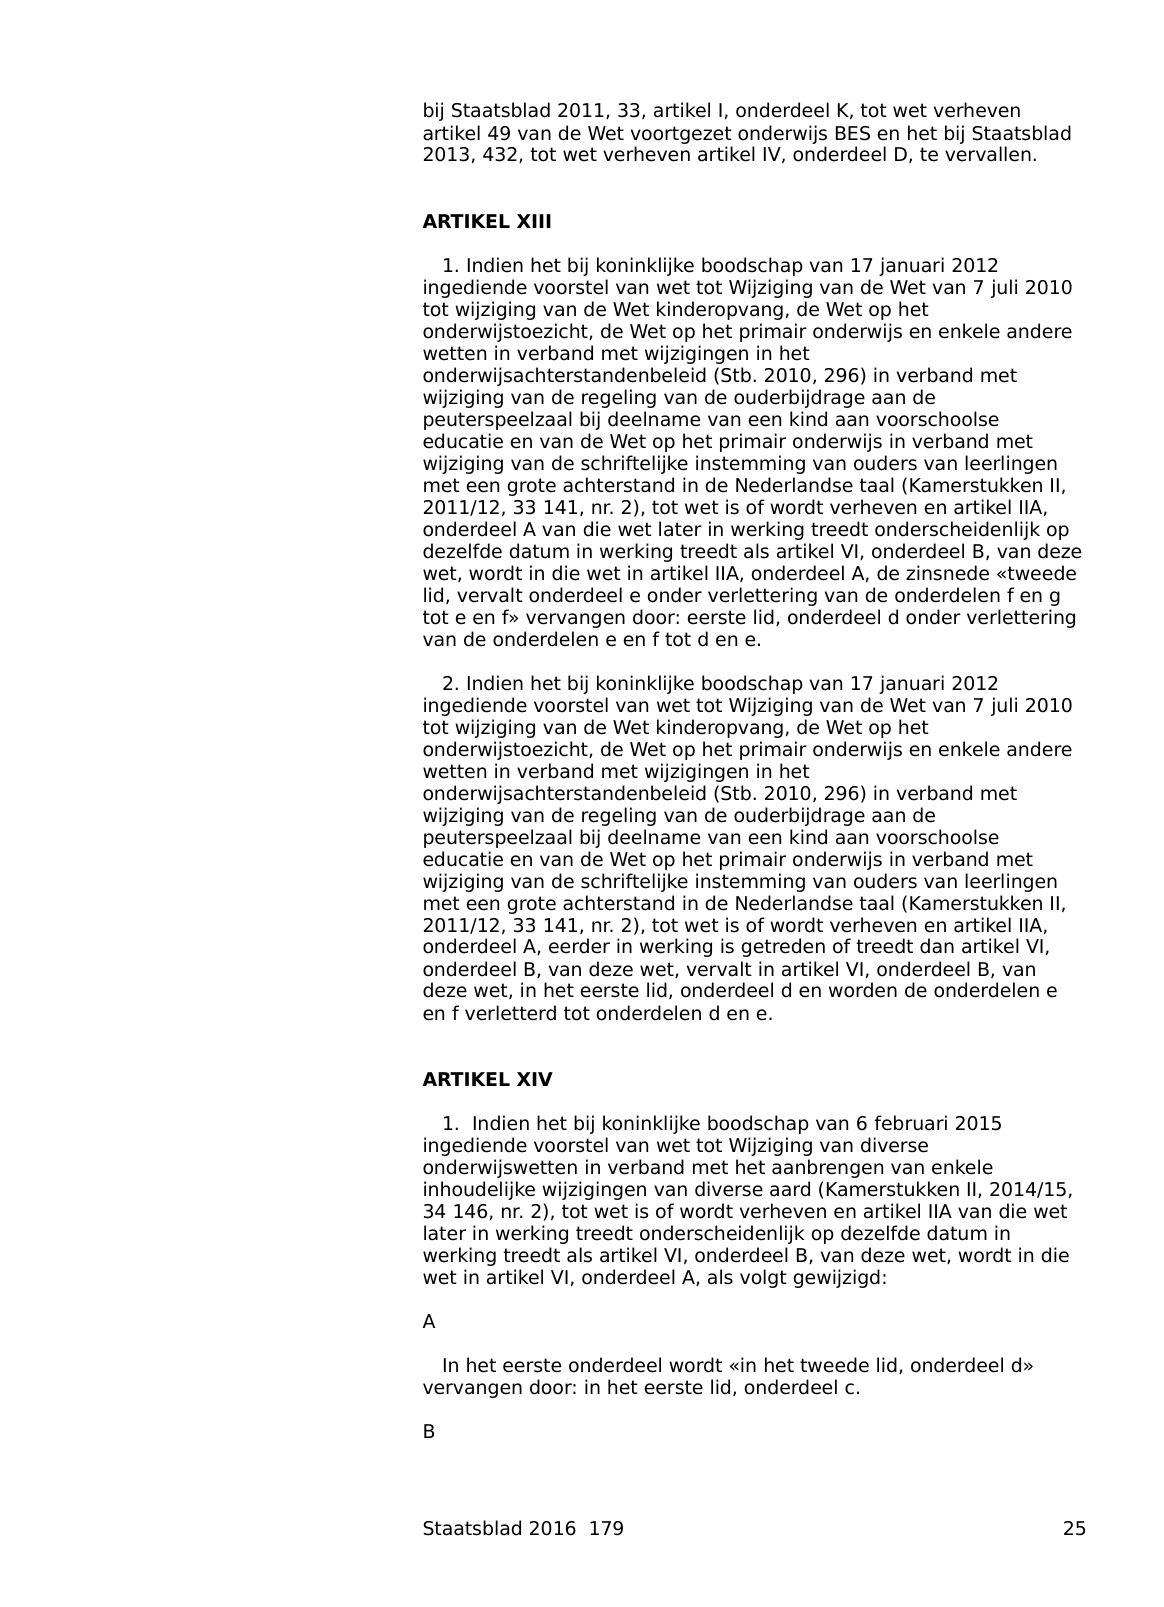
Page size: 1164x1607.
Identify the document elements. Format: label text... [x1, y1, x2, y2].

text 1. Indien het bij koninklijke boodschap van 17 januari 2012 ingediende voorstel van wet tot Wijziging van de Wet van 7 juli 2010 tot wijziging van de Wet kinderopvang, de Wet op het onderwijstoezicht, de Wet op het primair onderwijs en enkele andere wetten in verband met wijzigingen in het onderwijsachterstandenbeleid (Stb. 2010, 296) in verband met wijziging van de regeling van de ouderbijdrage aan de peuterspeelzaal bij deelname van een kind aan voorschoolse educatie en van de Wet op het primair onderwijs in verband met wijziging van de schriftelijke instemming van ouders van leerlingen met een grote achterstand in de Nederlandse taal (Kamerstukken II, 2011/12, 33 141, nr. 2), tot wet is of wordt verheven en artikel IIA, onderdeel A van die wet later in werking treedt onderscheidenlijk op dezelfde datum in werking treedt als artikel VI, onderdeel B, van deze wet, wordt in die wet in artikel IIA, onderdeel A, de zinsnede «tweede lid, vervalt onderdeel e onder verlettering van de onderdelen f en g tot e en f» vervangen door: eerste lid, onderdeel d onder verlettering van de onderdelen e en f tot d en e. [422, 255, 1087, 651]
subtitle ARTIKEL XIV [422, 1069, 1087, 1091]
text 1. Indien het bij koninklijke boodschap van 6 februari 2015 ingediende voorstel van wet tot Wijziging van diverse onderwijswetten in verband met het aanbrengen van enkele inhoudelijke wijzigingen van diverse aard (Kamerstukken II, 2014/15, 34 146, nr. 2), tot wet is of wordt verheven en artikel IIA van die wet later in werking treedt onderscheidenlijk op dezelfde datum in werking treedt als artikel VI, onderdeel B, van deze wet, wordt in die wet in artikel VI, onderdeel A, als volgt gewijzigd: [422, 1113, 1087, 1289]
text A [422, 1311, 1087, 1333]
subtitle ARTIKEL XIII [422, 211, 1087, 233]
text In het eerste onderdeel wordt «in het tweede lid, onderdeel d» vervangen door: in het eerste lid, onderdeel c. [422, 1355, 1087, 1399]
text B [422, 1421, 1087, 1443]
text bij Staatsblad 2011, 33, artikel I, onderdeel K, tot wet verheven artikel 49 van de Wet voortgezet onderwijs BES en het bij Staatsblad 2013, 432, tot wet verheven artikel IV, onderdeel D, te vervallen. [422, 100, 1087, 166]
text 2. Indien het bij koninklijke boodschap van 17 januari 2012 ingediende voorstel van wet tot Wijziging van de Wet van 7 juli 2010 tot wijziging van de Wet kinderopvang, de Wet op het onderwijstoezicht, de Wet op het primair onderwijs en enkele andere wetten in verband met wijzigingen in het onderwijsachterstandenbeleid (Stb. 2010, 296) in verband met wijziging van de regeling van de ouderbijdrage aan de peuterspeelzaal bij deelname van een kind aan voorschoolse educatie en van de Wet op het primair onderwijs in verband met wijziging van de schriftelijke instemming van ouders van leerlingen met een grote achterstand in de Nederlandse taal (Kamerstukken II, 2011/12, 33 141, nr. 2), tot wet is of wordt verheven en artikel IIA, onderdeel A, eerder in werking is getreden of treedt dan artikel VI, onderdeel B, van deze wet, vervalt in artikel VI, onderdeel B, van deze wet, in het eerste lid, onderdeel d en worden de onderdelen e en f verletterd tot onderdelen d en e. [422, 673, 1087, 1024]
